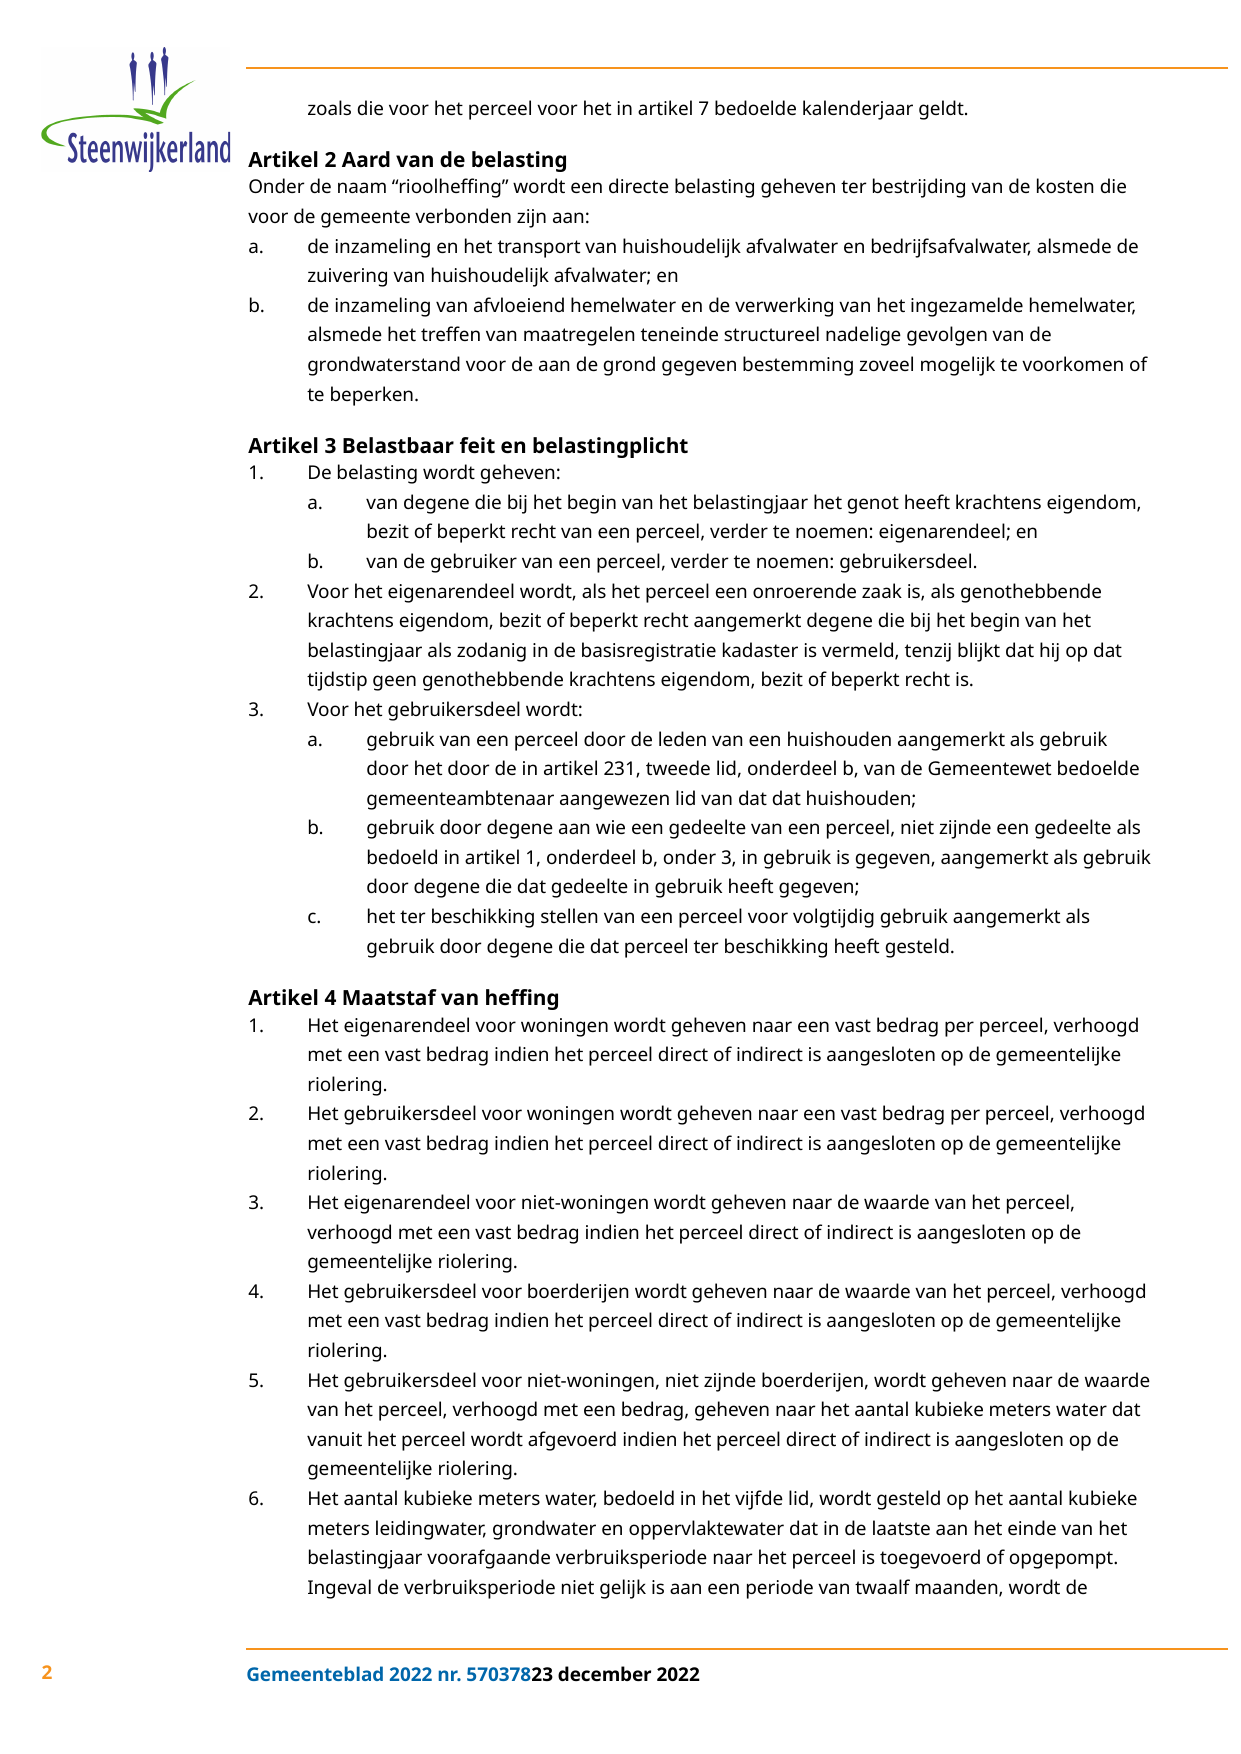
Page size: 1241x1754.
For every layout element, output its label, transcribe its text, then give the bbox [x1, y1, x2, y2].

text Artikel 4 Maatstaf van heffing [248, 983, 1152, 1012]
list Het eigenarendeel voor niet-woningen wordt geheven naar de waarde van het perceel, verhoogd met een vast bedrag indien het perceel direct of indirect is aangesloten op de gemeentelijke riolering. [248, 1189, 1152, 1274]
list Het eigenarendeel voor woningen wordt geheven naar een vast bedrag per perceel, verhoogd met een vast bedrag indien het perceel direct of indirect is aangesloten op de gemeentelijke riolering. [248, 1012, 1152, 1097]
list de inzameling van afvloeiend hemelwater en de verwerking van het ingezamelde hemelwater, alsmede het treffen van maatregelen teneinde structureel nadelige gevolgen van de grondwaterstand voor de aan de grond gegeven bestemming zoveel mogelijk te voorkomen of te beperken. [248, 292, 1152, 406]
list Het gebruikersdeel voor niet-woningen, niet zijnde boerderijen, wordt geheven naar de waarde van het perceel, verhoogd met een bedrag, geheven naar het aantal kubieke meters water dat vanuit het perceel wordt afgevoerd indien het perceel direct of indirect is aangesloten op de gemeentelijke riolering. [248, 1367, 1152, 1481]
list De belasting wordt geheven: [248, 459, 1152, 485]
list de inzameling en het transport van huishoudelijk afvalwater en bedrijfsafvalwater, alsmede de zuivering van huishoudelijk afvalwater; en [248, 233, 1152, 288]
picture [41, 47, 231, 172]
text Artikel 3 Belastbaar feit en belastingplicht [248, 431, 1152, 459]
list Het aantal kubieke meters water, bedoeld in het vijfde lid, wordt gesteld op het aantal kubieke meters leidingwater, grondwater en oppervlaktewater dat in de laatste aan het einde van het belastingjaar voorafgaande verbruiksperiode naar het perceel is toegevoerd of opgepompt. Ingeval de verbruiksperiode niet gelijk is aan een periode van twaalf maanden, wordt de [248, 1485, 1152, 1599]
text Artikel 2 Aard van de belasting [248, 145, 1152, 174]
list van degene die bij het begin van het belastingjaar het genot heeft krachtens eigendom, bezit of beperkt recht van een perceel, verder te noemen: eigenarendeel; en [307, 489, 1152, 544]
list Het gebruikersdeel voor woningen wordt geheven naar een vast bedrag per perceel, verhoogd met een vast bedrag indien het perceel direct of indirect is aangesloten op de gemeentelijke riolering. [248, 1101, 1152, 1185]
text Onder de naam “rioolheffing” wordt een directe belasting geheven ter bestrijding van de kosten die voor de gemeente verbonden zijn aan: [248, 174, 1152, 229]
list gebruik van een perceel door de leden van een huishouden aangemerkt als gebruik door het door de in artikel 231, tweede lid, onderdeel b, van de Gemeentewet bedoelde gemeenteambtenaar aangewezen lid van dat dat huishouden; [307, 726, 1152, 811]
list zoals die voor het perceel voor het in artikel 7 bedoelde kalenderjaar geldt. [248, 95, 1152, 121]
list Het gebruikersdeel voor boerderijen wordt geheven naar de waarde van het perceel, verhoogd met een vast bedrag indien het perceel direct of indirect is aangesloten op de gemeentelijke riolering. [248, 1278, 1152, 1363]
list Voor het eigenarendeel wordt, als het perceel een onroerende zaak is, als genothebbende krachtens eigendom, bezit of beperkt recht aangemerkt degene die bij het begin van het belastingjaar als zodanig in de basisregistratie kadaster is vermeld, tenzij blijkt dat hij op dat tijdstip geen genothebbende krachtens eigendom, bezit of beperkt recht is. [248, 578, 1152, 692]
list Voor het gebruikersdeel wordt: [248, 696, 1152, 722]
list het ter beschikking stellen van een perceel voor volgtijdig gebruik aangemerkt als gebruik door degene die dat perceel ter beschikking heeft gesteld. [307, 903, 1152, 959]
list gebruik door degene aan wie een gedeelte van een perceel, niet zijnde een gedeelte als bedoeld in artikel 1, onderdeel b, onder 3, in gebruik is gegeven, aangemerkt als gebruik door degene die dat gedeelte in gebruik heeft gegeven; [307, 814, 1152, 899]
list van de gebruiker van een perceel, verder te noemen: gebruikersdeel. [307, 548, 1152, 574]
